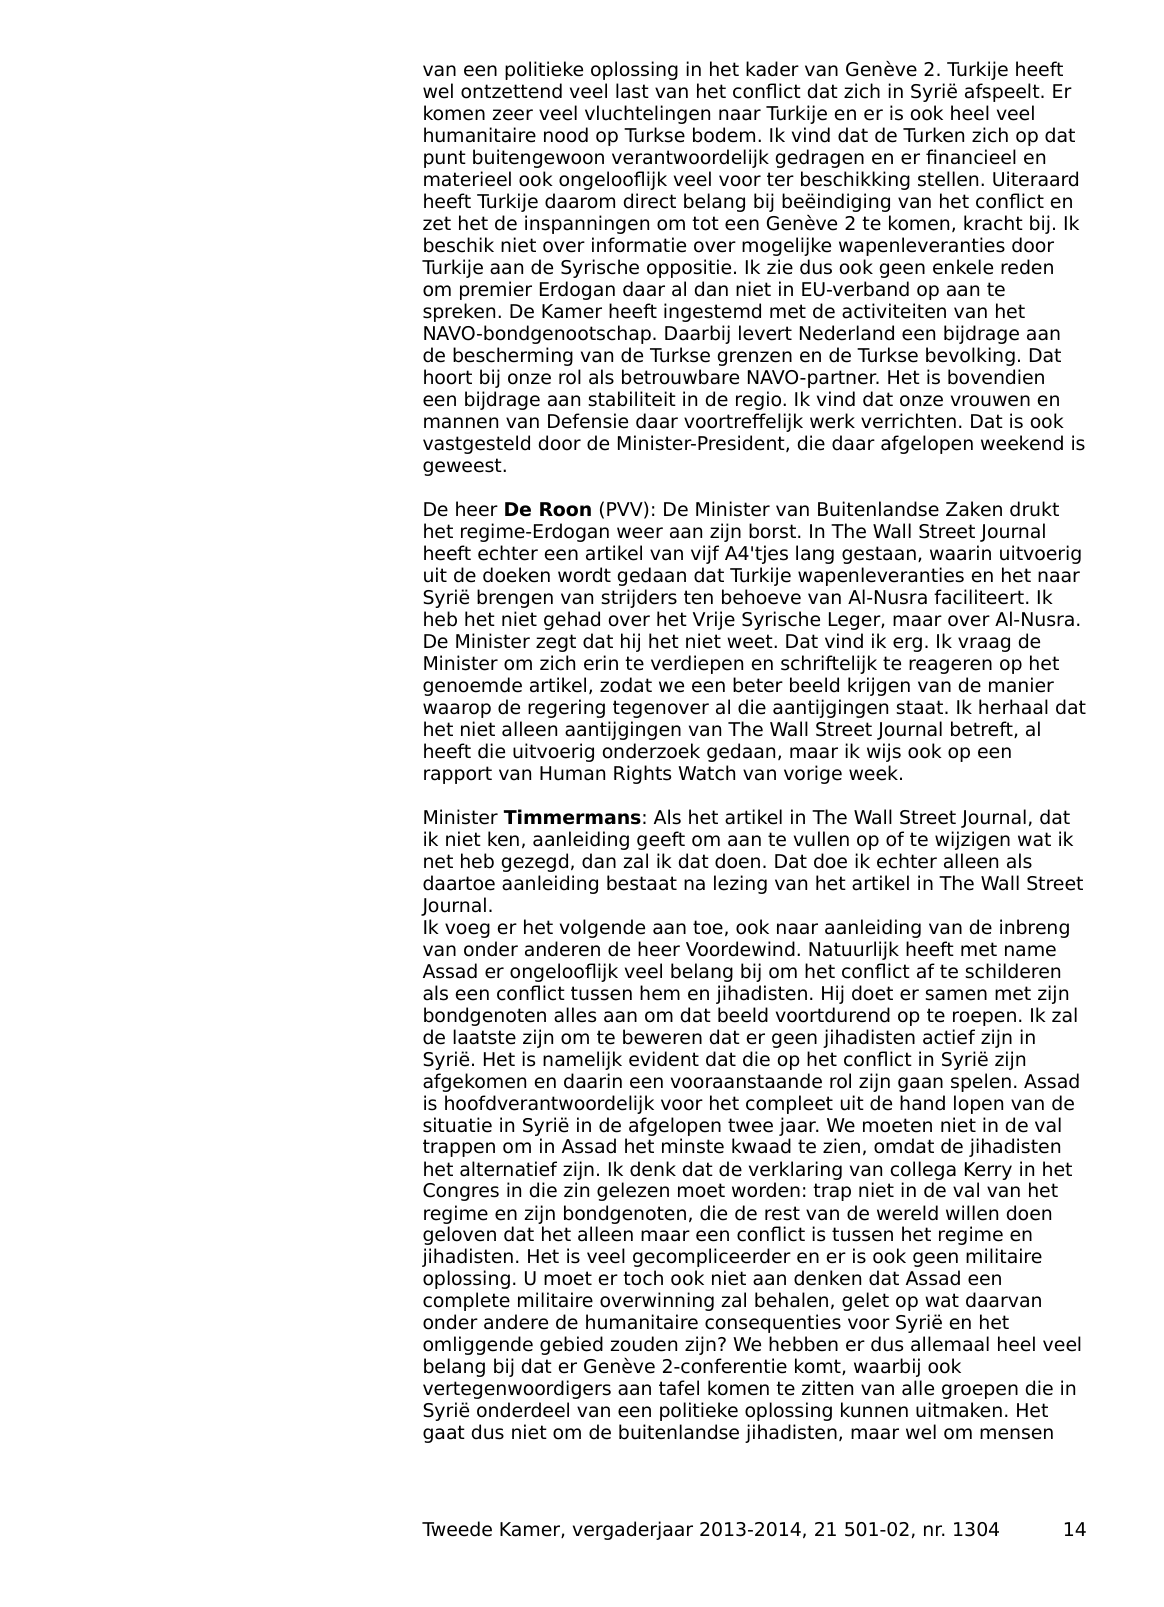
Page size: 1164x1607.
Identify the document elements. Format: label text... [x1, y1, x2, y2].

text Minister Timmermans: Als het artikel in The Wall Street Journal, dat ik niet ken, aanleiding geeft om aan te vullen op of te wijzigen wat ik net heb gezegd, dan zal ik dat doen. Dat doe ik echter alleen als daartoe aanleiding bestaat na lezing van het artikel in The Wall Street Journal. [422, 807, 1087, 917]
text De heer De Roon (PVV): De Minister van Buitenlandse Zaken drukt het regime-Erdogan weer aan zijn borst. In The Wall Street Journal heeft echter een artikel van vijf A4'tjes lang gestaan, waarin uitvoerig uit de doeken wordt gedaan dat Turkije wapenleveranties en het naar Syrië brengen van strijders ten behoeve van Al-Nusra faciliteert. Ik heb het niet gehad over het Vrije Syrische Leger, maar over Al-Nusra. De Minister zegt dat hij het niet weet. Dat vind ik erg. Ik vraag de Minister om zich erin te verdiepen en schriftelijk te reageren op het genoemde artikel, zodat we een beter beeld krijgen van de manier waarop de regering tegenover al die aantijgingen staat. Ik herhaal dat het niet alleen aantijgingen van The Wall Street Journal betreft, al heeft die uitvoerig onderzoek gedaan, maar ik wijs ook op een rapport van Human Rights Watch van vorige week. [422, 499, 1087, 784]
text Ik voeg er het volgende aan toe, ook naar aanleiding van de inbreng van onder anderen de heer Voordewind. Natuurlijk heeft met name Assad er ongelooflijk veel belang bij om het conflict af te schilderen als een conflict tussen hem en jihadisten. Hij doet er samen met zijn bondgenoten alles aan om dat beeld voortdurend op te roepen. Ik zal de laatste zijn om te beweren dat er geen jihadisten actief zijn in Syrië. Het is namelijk evident dat die op het conflict in Syrië zijn afgekomen en daarin een vooraanstaande rol zijn gaan spelen. Assad is hoofdverantwoordelijk voor het compleet uit de hand lopen van de situatie in Syrië in de afgelopen twee jaar. We moeten niet in de val trappen om in Assad het minste kwaad te zien, omdat de jihadisten het alternatief zijn. Ik denk dat de verklaring van collega Kerry in het Congres in die zin gelezen moet worden: trap niet in de val van het regime en zijn bondgenoten, die de rest van de wereld willen doen geloven dat het alleen maar een conflict is tussen het regime en jihadisten. Het is veel gecompliceerder en er is ook geen militaire oplossing. U moet er toch ook niet aan denken dat Assad een complete militaire overwinning zal behalen, gelet op wat daarvan onder andere de humanitaire consequenties voor Syrië en het omliggende gebied zouden zijn? We hebben er dus allemaal heel veel belang bij dat er Genève 2-conferentie komt, waarbij ook vertegenwoordigers aan tafel komen te zitten van alle groepen die in Syrië onderdeel van een politieke oplossing kunnen uitmaken. Het gaat dus niet om de buitenlandse jihadisten, maar wel om mensen [422, 917, 1087, 1444]
text van een politieke oplossing in het kader van Genève 2. Turkije heeft wel ontzettend veel last van het conflict dat zich in Syrië afspeelt. Er komen zeer veel vluchtelingen naar Turkije en er is ook heel veel humanitaire nood op Turkse bodem. Ik vind dat de Turken zich op dat punt buitengewoon verantwoordelijk gedragen en er financieel en materieel ook ongelooflijk veel voor ter beschikking stellen. Uiteraard heeft Turkije daarom direct belang bij beëindiging van het conflict en zet het de inspanningen om tot een Genève 2 te komen, kracht bij. Ik beschik niet over informatie over mogelijke wapenleveranties door Turkije aan de Syrische oppositie. Ik zie dus ook geen enkele reden om premier Erdogan daar al dan niet in EU-verband op aan te spreken. De Kamer heeft ingestemd met de activiteiten van het NAVO-bondgenootschap. Daarbij levert Nederland een bijdrage aan de bescherming van de Turkse grenzen en de Turkse bevolking. Dat hoort bij onze rol als betrouwbare NAVO-partner. Het is bovendien een bijdrage aan stabiliteit in de regio. Ik vind dat onze vrouwen en mannen van Defensie daar voortreffelijk werk verrichten. Dat is ook vastgesteld door de Minister-President, die daar afgelopen weekend is geweest. [422, 59, 1087, 477]
